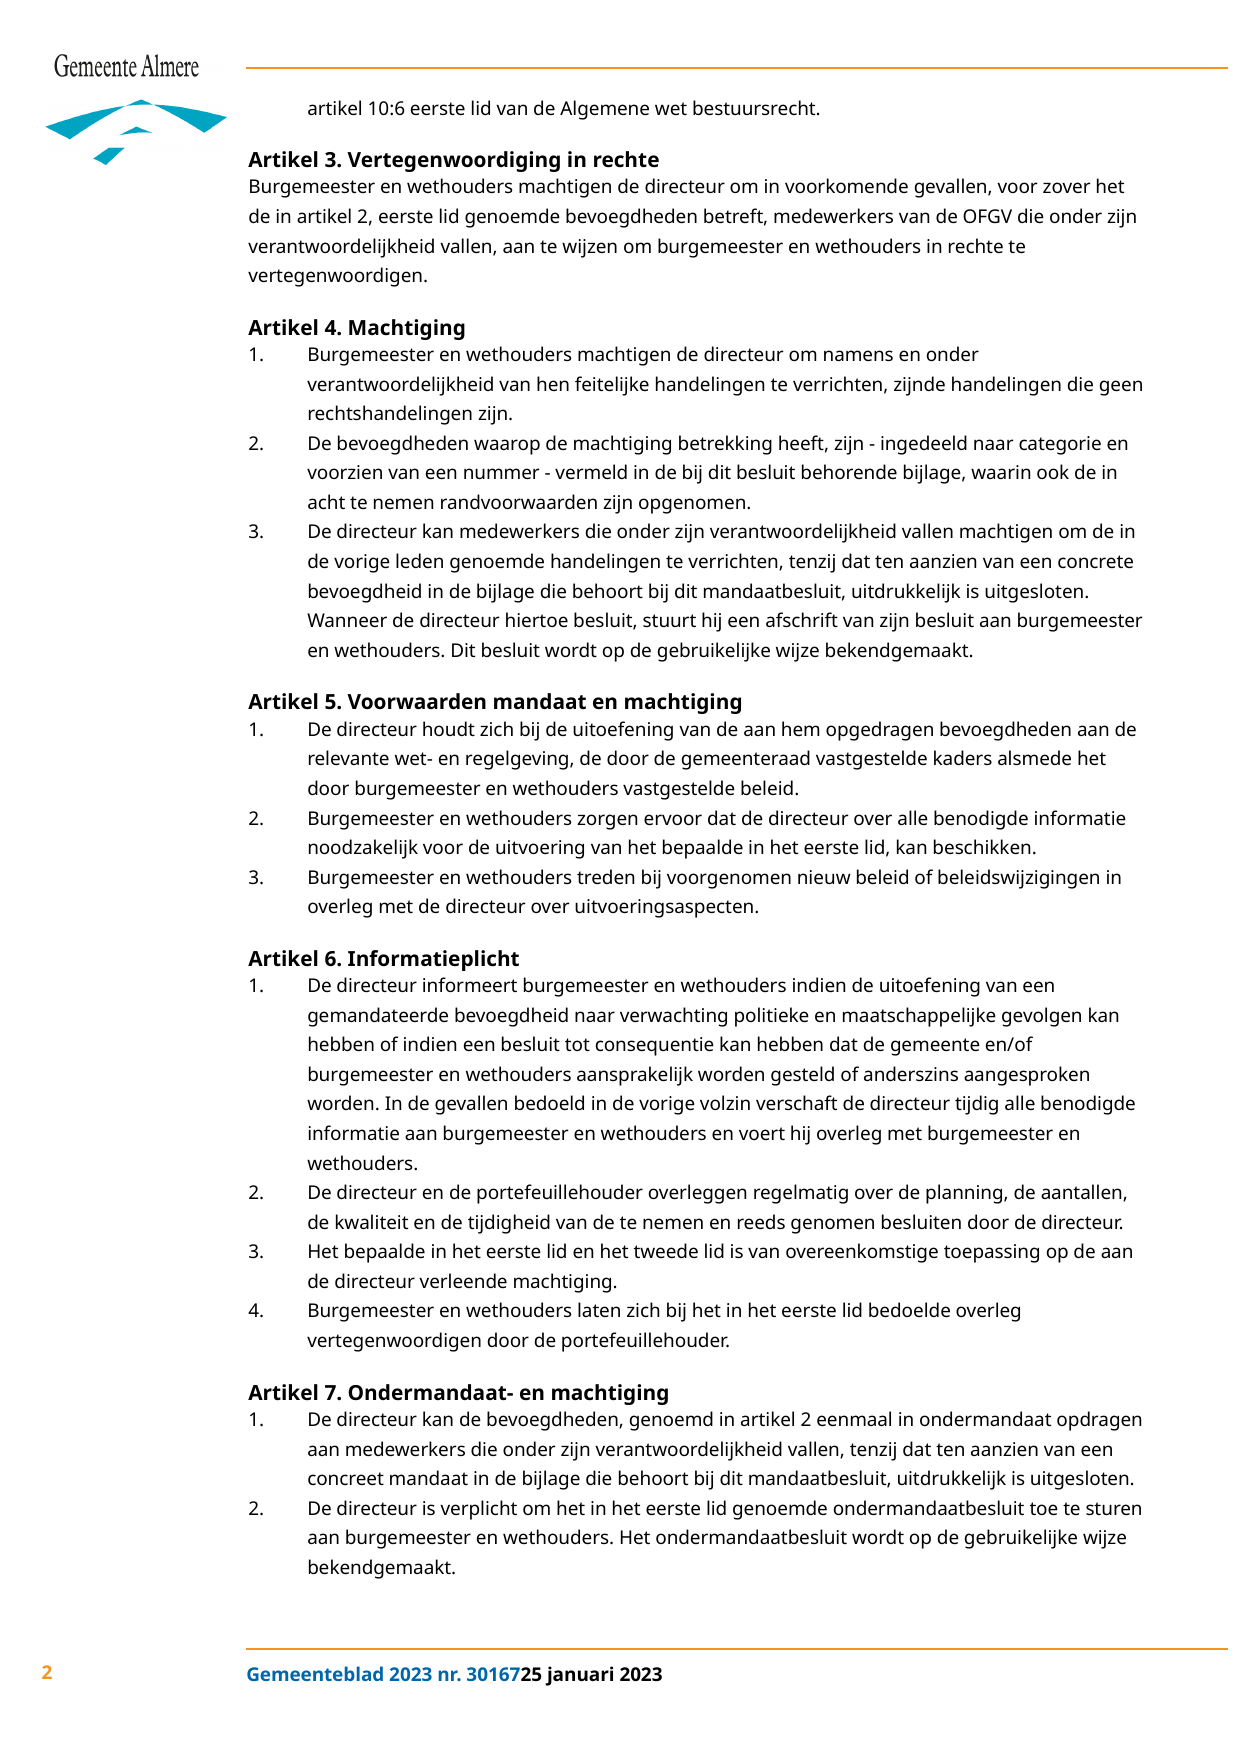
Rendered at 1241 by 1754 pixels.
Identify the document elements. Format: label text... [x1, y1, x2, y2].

list Burgemeester en wethouders treden bij voorgenomen nieuw beleid of beleidswijzigingen in overleg met de directeur over uitvoeringsaspecten. [248, 864, 1152, 919]
list Het bepaalde in het eerste lid en het tweede lid is van overeenkomstige toepassing op de aan de directeur verleende machtiging. [248, 1238, 1152, 1294]
picture [41, 47, 231, 172]
text Artikel 7. Ondermandaat- en machtiging [248, 1378, 1152, 1406]
list De directeur houdt zich bij de uitoefening van de aan hem opgedragen bevoegdheden aan de relevante wet- en regelgeving, de door de gemeenteraad vastgestelde kaders alsmede het door burgemeester en wethouders vastgestelde beleid. [248, 716, 1152, 801]
list De directeur is verplicht om het in het eerste lid genoemde ondermandaatbesluit toe te sturen aan burgemeester en wethouders. Het ondermandaatbesluit wordt op de gebruikelijke wijze bekendgemaakt. [248, 1495, 1152, 1580]
text Burgemeester en wethouders machtigen de directeur om in voorkomende gevallen, voor zover het de in artikel 2, eerste lid genoemde bevoegdheden betreft, medewerkers van de OFGV die onder zijn verantwoordelijkheid vallen, aan te wijzen om burgemeester en wethouders in rechte te vertegenwoordigen. [248, 174, 1152, 288]
list De directeur en de portefeuillehouder overleggen regelmatig over de planning, de aantallen, de kwaliteit en de tijdigheid van de te nemen en reeds genomen besluiten door de directeur. [248, 1179, 1152, 1235]
list De directeur kan medewerkers die onder zijn verantwoordelijkheid vallen machtigen om de in de vorige leden genoemde handelingen te verrichten, tenzij dat ten aanzien van een concrete bevoegdheid in de bijlage die behoort bij dit mandaatbesluit, uitdrukkelijk is uitgesloten. Wanneer de directeur hiertoe besluit, stuurt hij een afschrift van zijn besluit aan burgemeester en wethouders. Dit besluit wordt op de gebruikelijke wijze bekendgemaakt. [248, 519, 1152, 663]
list De bevoegdheden waarop de machtiging betrekking heeft, zijn - ingedeeld naar categorie en voorzien van een nummer - vermeld in de bij dit besluit behorende bijlage, waarin ook de in acht te nemen randvoorwaarden zijn opgenomen. [248, 430, 1152, 515]
list De directeur kan de bevoegdheden, genoemd in artikel 2 eenmaal in ondermandaat opdragen aan medewerkers die onder zijn verantwoordelijkheid vallen, tenzij dat ten aanzien van een concreet mandaat in de bijlage die behoort bij dit mandaatbesluit, uitdrukkelijk is uitgesloten. [248, 1406, 1152, 1491]
text Artikel 6. Informatieplicht [248, 944, 1152, 972]
text Artikel 5. Voorwaarden mandaat en machtiging [248, 687, 1152, 716]
list Burgemeester en wethouders zorgen ervoor dat de directeur over alle benodigde informatie noodzakelijk voor de uitvoering van het bepaalde in het eerste lid, kan beschikken. [248, 805, 1152, 860]
text Artikel 4. Machtiging [248, 313, 1152, 341]
text Artikel 3. Vertegenwoordiging in rechte [248, 145, 1152, 174]
list artikel 10:6 eerste lid van de Algemene wet bestuursrecht. [248, 95, 1152, 121]
list De directeur informeert burgemeester en wethouders indien de uitoefening van een gemandateerde bevoegdheid naar verwachting politieke en maatschappelijke gevolgen kan hebben of indien een besluit tot consequentie kan hebben dat de gemeente en/of burgemeester en wethouders aansprakelijk worden gesteld of anderszins aangesproken worden. In de gevallen bedoeld in de vorige volzin verschaft de directeur tijdig alle benodigde informatie aan burgemeester en wethouders en voert hij overleg met burgemeester en wethouders. [248, 972, 1152, 1176]
list Burgemeester en wethouders laten zich bij het in het eerste lid bedoelde overleg vertegenwoordigen door de portefeuillehouder. [248, 1298, 1152, 1353]
list Burgemeester en wethouders machtigen de directeur om namens en onder verantwoordelijkheid van hen feitelijke handelingen te verrichten, zijnde handelingen die geen rechtshandelingen zijn. [248, 341, 1152, 426]
